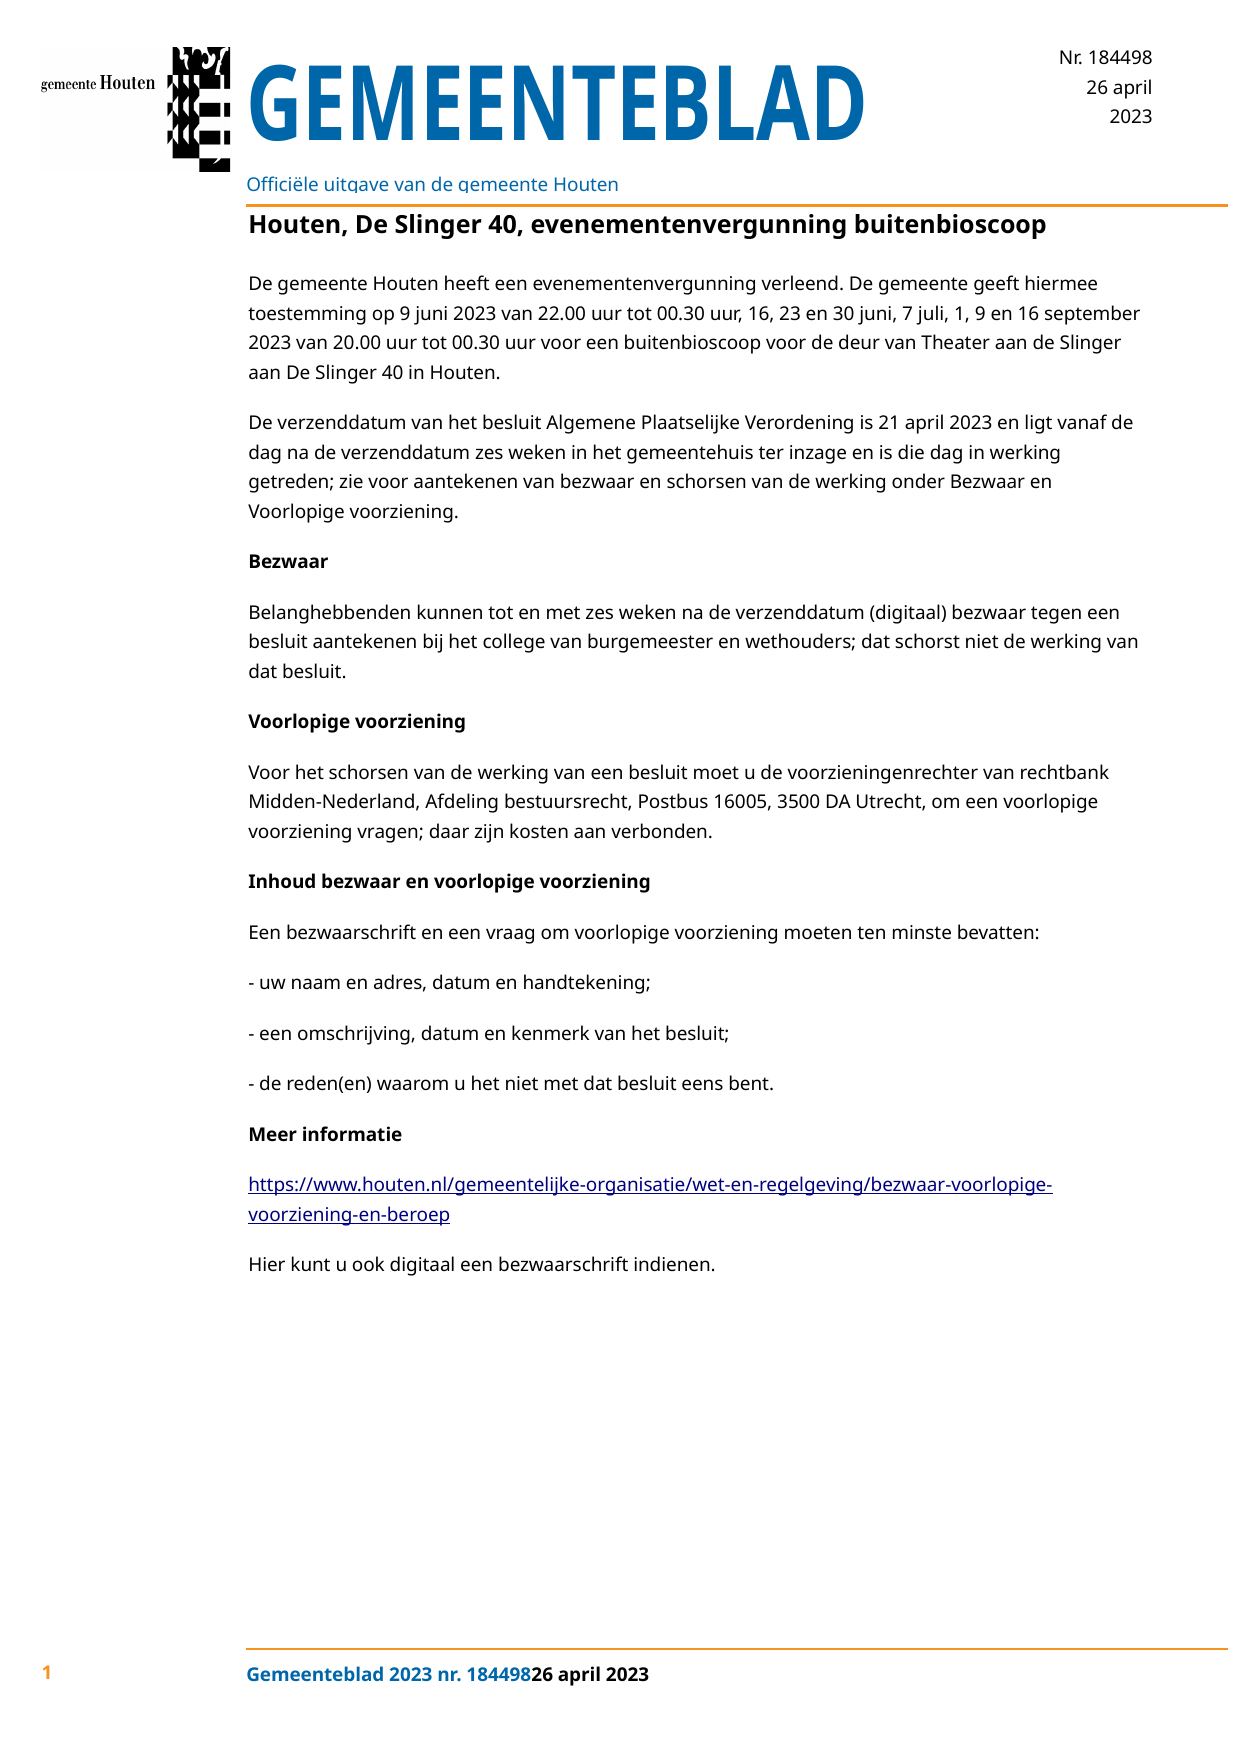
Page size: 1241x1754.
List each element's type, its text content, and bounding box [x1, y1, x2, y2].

text Hier kunt u ook digitaal een bezwaarschrift indienen. [248, 1251, 1152, 1277]
text - de reden(en) waarom u het niet met dat besluit eens bent. [248, 1070, 1152, 1096]
text De verzenddatum van het besluit Algemene Plaatselijke Verordening is 21 april 2023 en ligt vanaf de dag na de verzenddatum zes weken in het gemeentehuis ter inzage en is die dag in werking getreden; zie voor aantekenen van bezwaar en schorsen van de werking onder Bezwaar en Voorlopige voorziening. [248, 409, 1152, 524]
text Bezwaar [248, 549, 1152, 574]
text Belanghebbenden kunnen tot en met zes weken na de verzenddatum (digitaal) bezwaar tegen een besluit aantekenen bij het college van burgemeester en wethouders; dat schorst niet de werking van dat besluit. [248, 599, 1152, 684]
text Meer informatie [248, 1121, 1152, 1146]
text Een bezwaarschrift en een vraag om voorlopige voorziening moeten ten minste bevatten: [248, 919, 1152, 945]
text De gemeente Houten heeft een evenementenvergunning verleend. De gemeente geeft hiermee toestemming op 9 juni 2023 van 22.00 uur tot 00.30 uur, 16, 23 en 30 juni, 7 juli, 1, 9 en 16 september 2023 van 20.00 uur tot 00.30 uur voor een buitenbioscoop voor de deur van Theater aan de Slinger aan De Slinger 40 in Houten. [248, 270, 1152, 385]
text Inhoud bezwaar en voorlopige voorziening [248, 869, 1152, 894]
picture [41, 47, 231, 172]
text Voorlopige voorziening [248, 709, 1152, 734]
text - uw naam en adres, datum en handtekening; [248, 969, 1152, 995]
text Voor het schorsen van de werking van een besluit moet u de voorzieningenrechter van rechtbank Midden-Nederland, Afdeling bestuursrecht, Postbus 16005, 3500 DA Utrecht, om een voorlopige voorziening vragen; daar zijn kosten aan verbonden. [248, 759, 1152, 844]
text Houten, De Slinger 40, evenementenvergunning buitenbioscoop [248, 207, 1152, 241]
text - een omschrijving, datum en kenmerk van het besluit; [248, 1020, 1152, 1046]
text https://www.houten.nl/gemeentelijke-organisatie/wet-en-regelgeving/bezwaar-voorlopige-voorziening-en-beroep [248, 1171, 1152, 1226]
